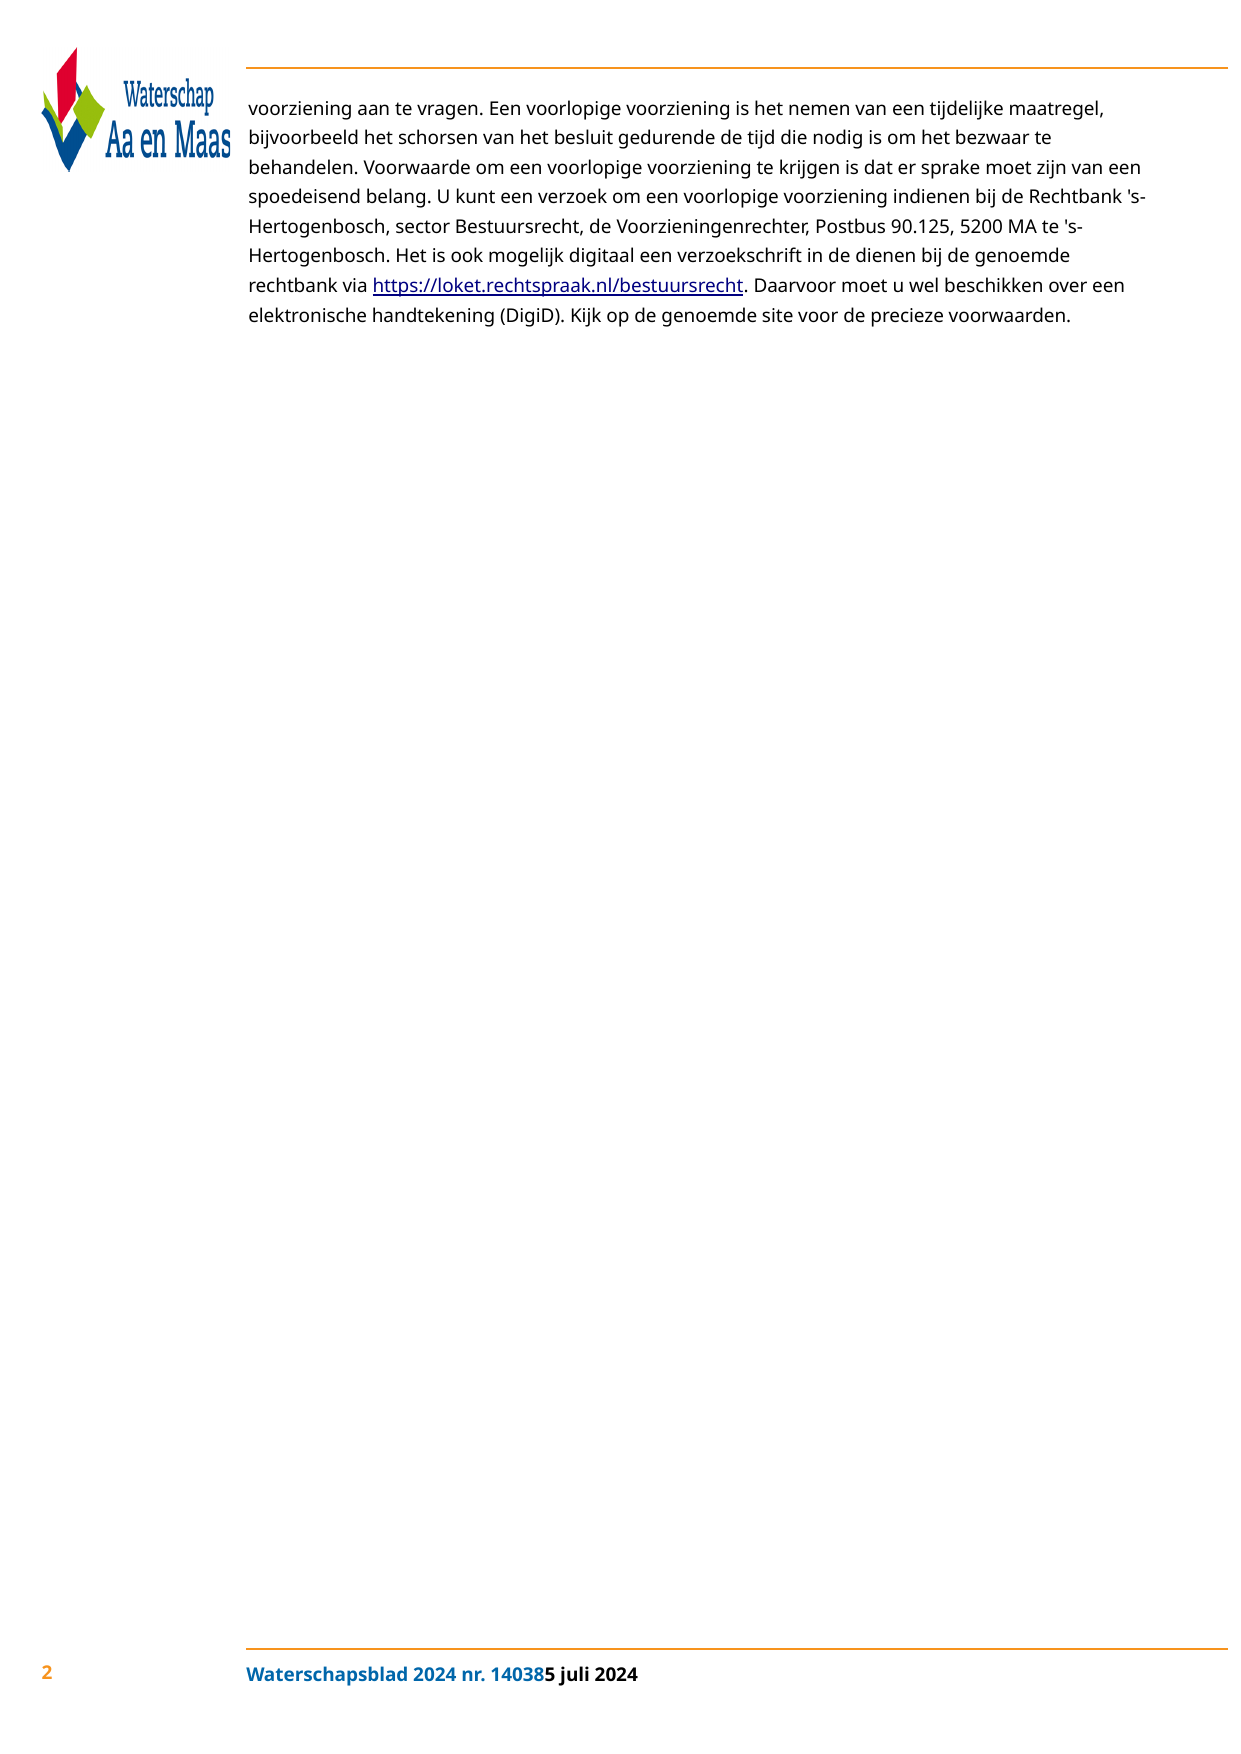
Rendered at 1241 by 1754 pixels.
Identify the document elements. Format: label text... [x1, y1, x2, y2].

text voorziening aan te vragen. Een voorlopige voorziening is het nemen van een tijdelijke maatregel, bijvoorbeeld het schorsen van het besluit gedurende de tijd die nodig is om het bezwaar te behandelen. Voorwaarde om een voorlopige voorziening te krijgen is dat er sprake moet zijn van een spoedeisend belang. U kunt een verzoek om een voorlopige voorziening indienen bij de Rechtbank 's-Hertogenbosch, sector Bestuursrecht, de Voorzieningenrechter, Postbus 90.125, 5200 MA te 's-Hertogenbosch. Het is ook mogelijk digitaal een verzoekschrift in de dienen bij de genoemde rechtbank via https://loket.rechtspraak.nl/bestuursrecht. Daarvoor moet u wel beschikken over een elektronische handtekening (DigiD). Kijk op de genoemde site voor de precieze voorwaarden. [248, 95, 1152, 328]
picture [41, 47, 231, 172]
